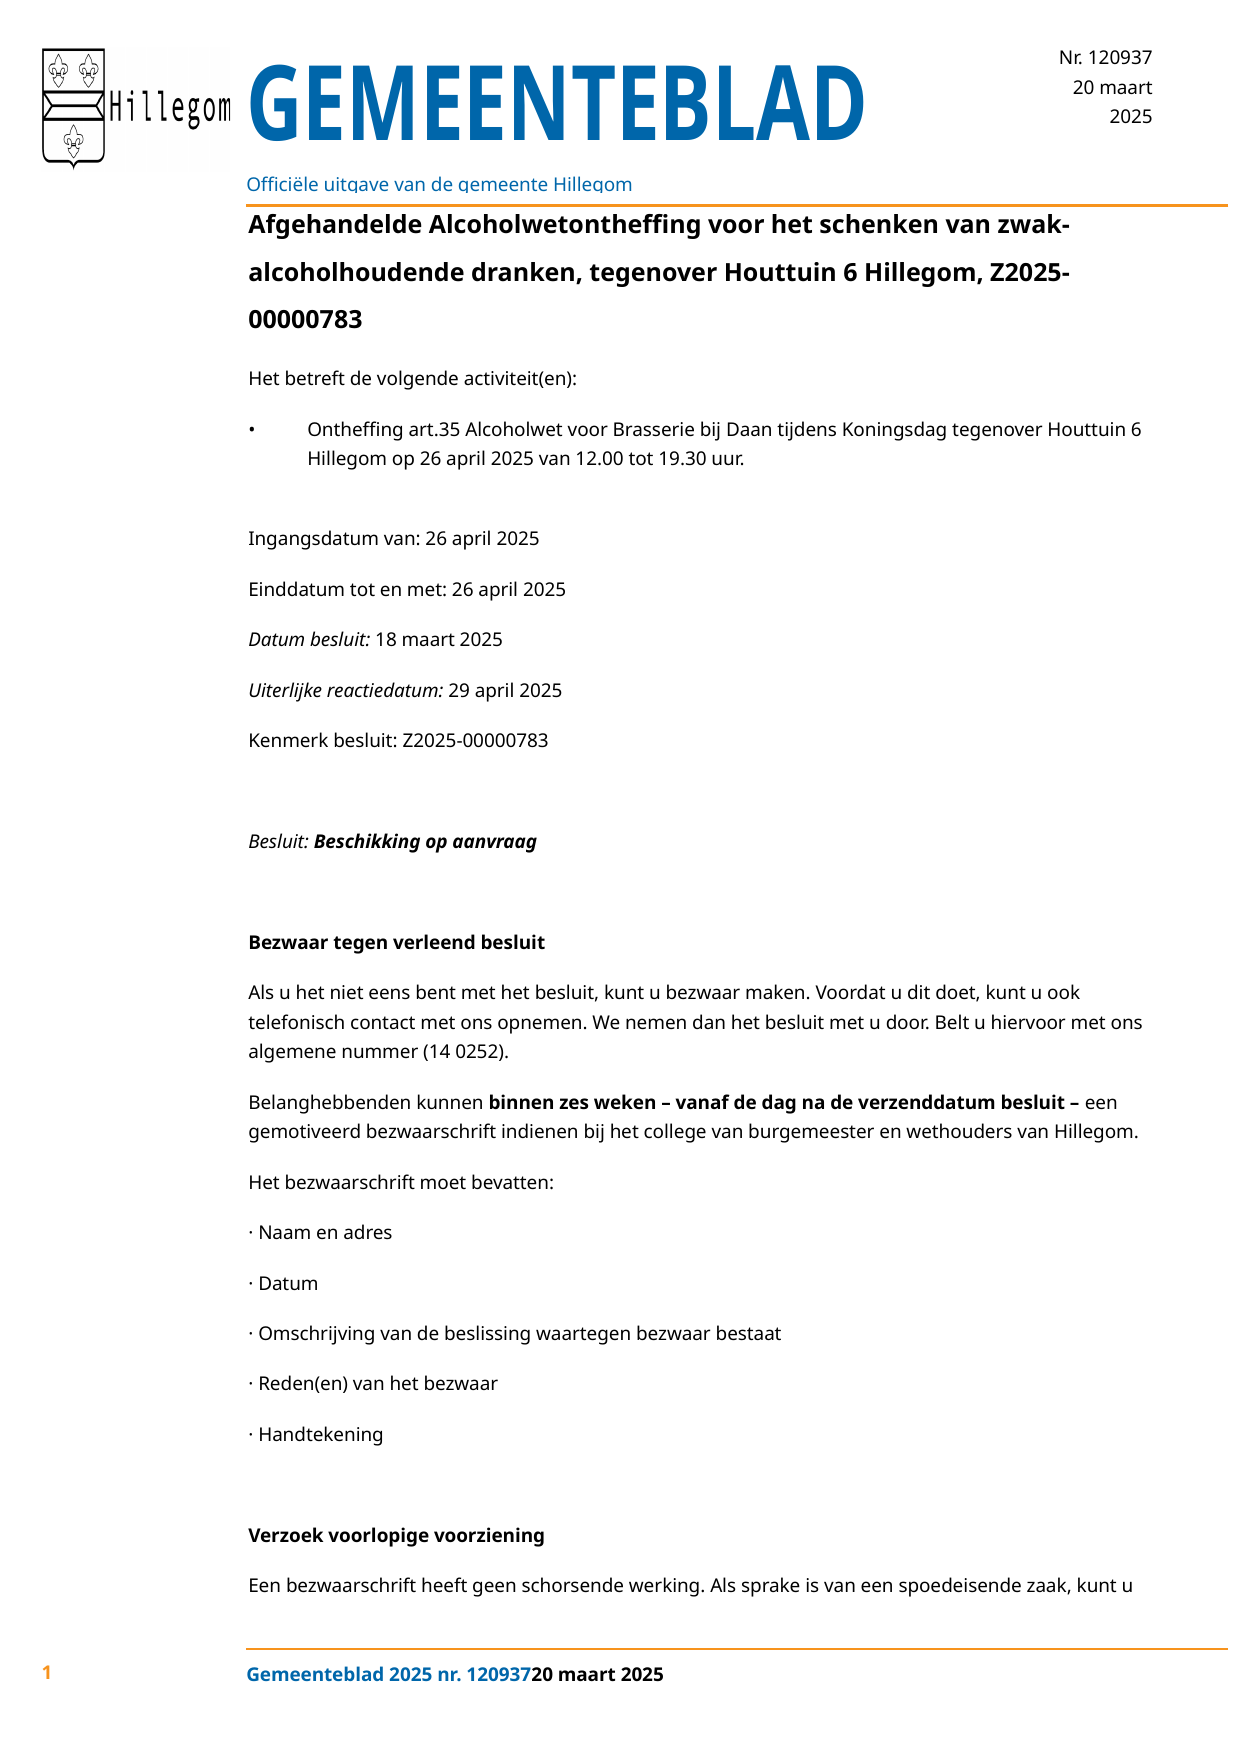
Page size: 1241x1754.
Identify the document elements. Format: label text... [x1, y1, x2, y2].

text Bezwaar tegen verleend besluit [248, 929, 1152, 954]
text · Naam en adres [248, 1219, 1152, 1245]
picture [41, 47, 231, 172]
text Als u het niet eens bent met het besluit, kunt u bezwaar maken. Voordat u dit doet, kunt u ook telefonisch contact met ons opnemen. We nemen dan het besluit met u door. Belt u hiervoor met ons algemene nummer (14 0252). [248, 979, 1152, 1064]
text Ingangsdatum van: 26 april 2025 [248, 526, 1152, 551]
text Einddatum tot en met: 26 april 2025 [248, 576, 1152, 602]
text Besluit: Beschikking op aanvraag [248, 828, 1152, 854]
text · Omschrijving van de beslissing waartegen bezwaar bestaat [248, 1320, 1152, 1346]
text · Handtekening [248, 1421, 1152, 1447]
text Het betreft de volgende activiteit(en): [248, 366, 1152, 391]
list Ontheffing art.35 Alcoholwet voor Brasserie bij Daan tijdens Koningsdag tegenover Houttuin 6 Hillegom op 26 april 2025 van 12.00 tot 19.30 uur. [248, 416, 1152, 471]
text · Datum [248, 1270, 1152, 1295]
text Belanghebbenden kunnen binnen zes weken – vanaf de dag na de verzenddatum besluit – een gemotiveerd bezwaarschrift indienen bij het college van burgemeester en wethouders van Hillegom. [248, 1089, 1152, 1144]
text Afgehandelde Alcoholwetontheffing voor het schenken van zwak-alcoholhoudende dranken, tegenover Houttuin 6 Hillegom, Z2025-00000783 [248, 207, 1152, 336]
text Een bezwaarschrift heeft geen schorsende werking. Als sprake is van een spoedeisende zaak, kunt u [248, 1572, 1152, 1598]
text Kenmerk besluit: Z2025-00000783 [248, 727, 1152, 753]
text Verzoek voorlopige voorziening [248, 1522, 1152, 1547]
text Datum besluit: 18 maart 2025 [248, 626, 1152, 652]
text Uiterlijke reactiedatum: 29 april 2025 [248, 677, 1152, 702]
text Het bezwaarschrift moet bevatten: [248, 1169, 1152, 1194]
text · Reden(en) van het bezwaar [248, 1371, 1152, 1396]
